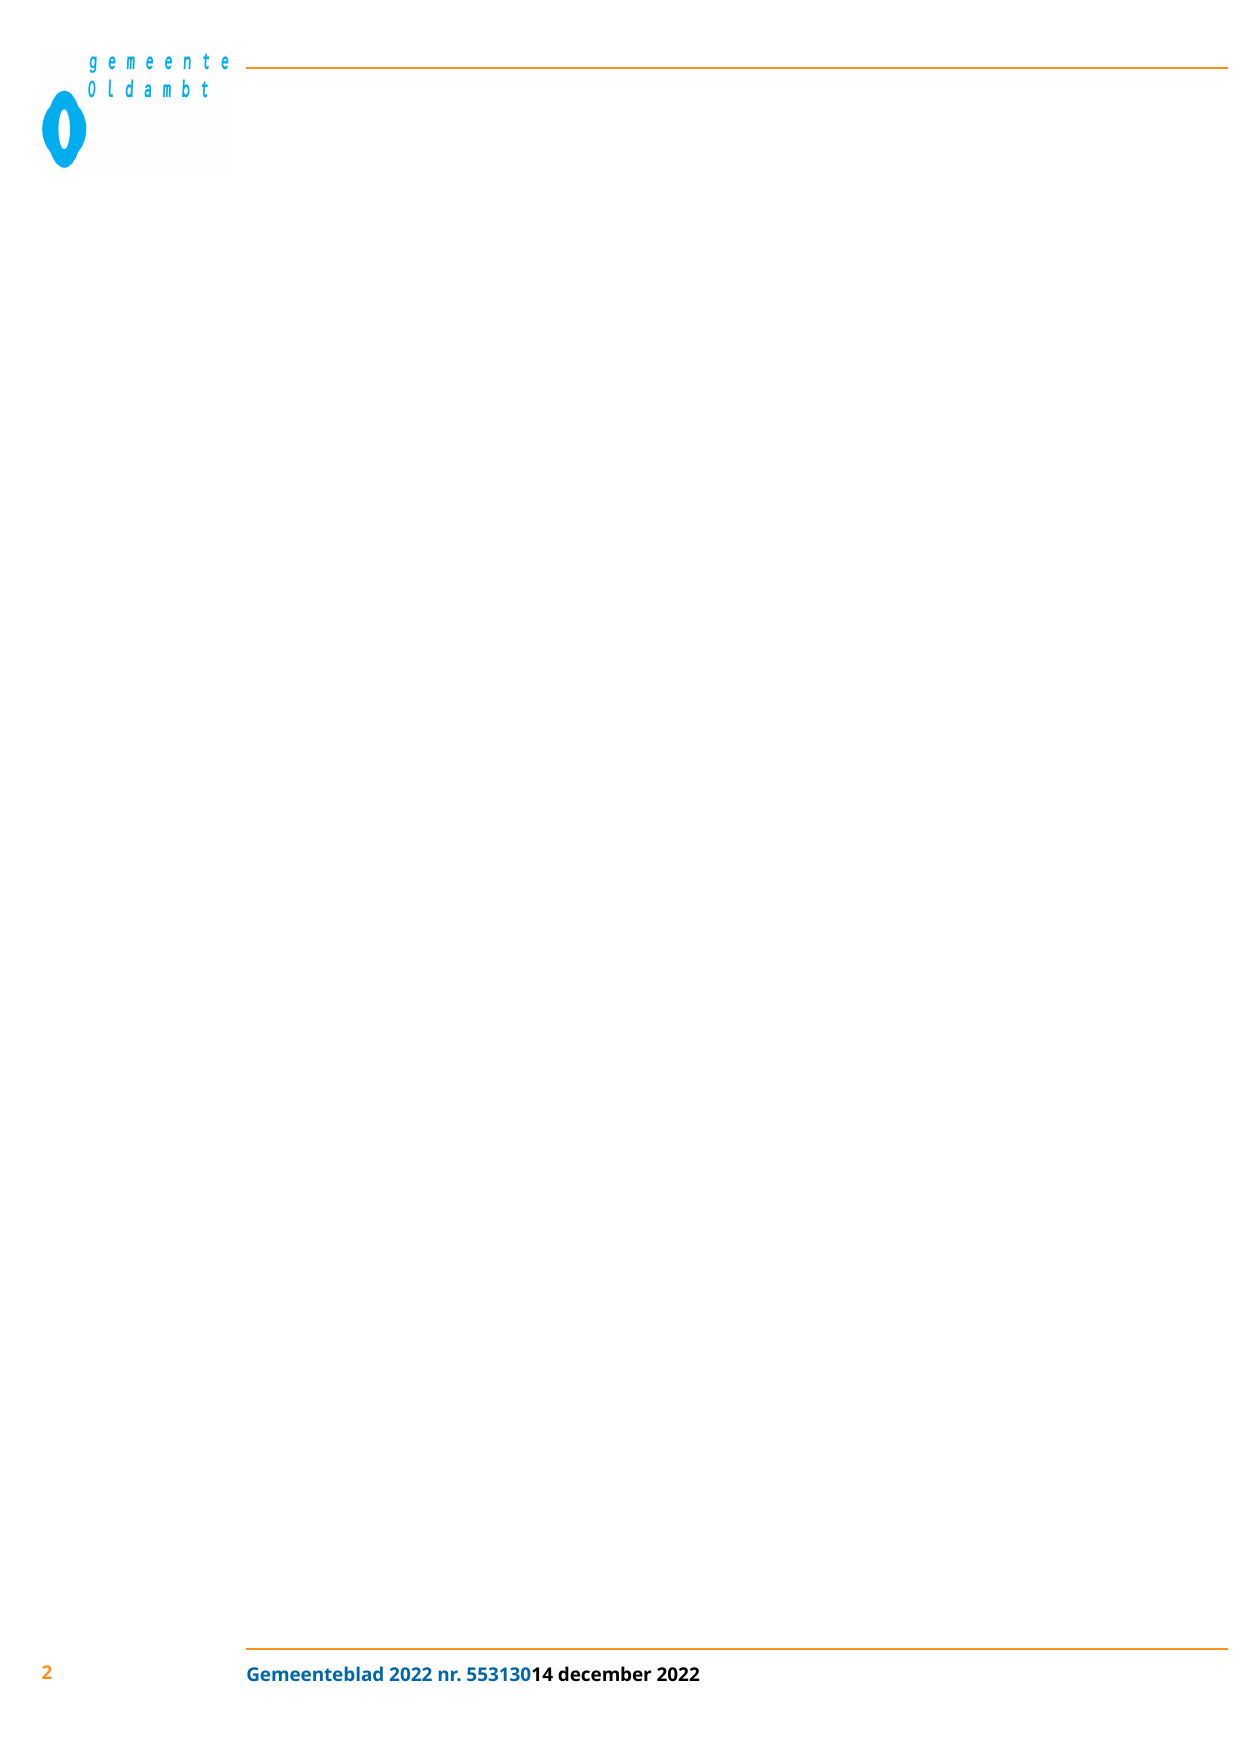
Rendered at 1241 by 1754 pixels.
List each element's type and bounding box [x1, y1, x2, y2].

picture [41, 47, 231, 172]
